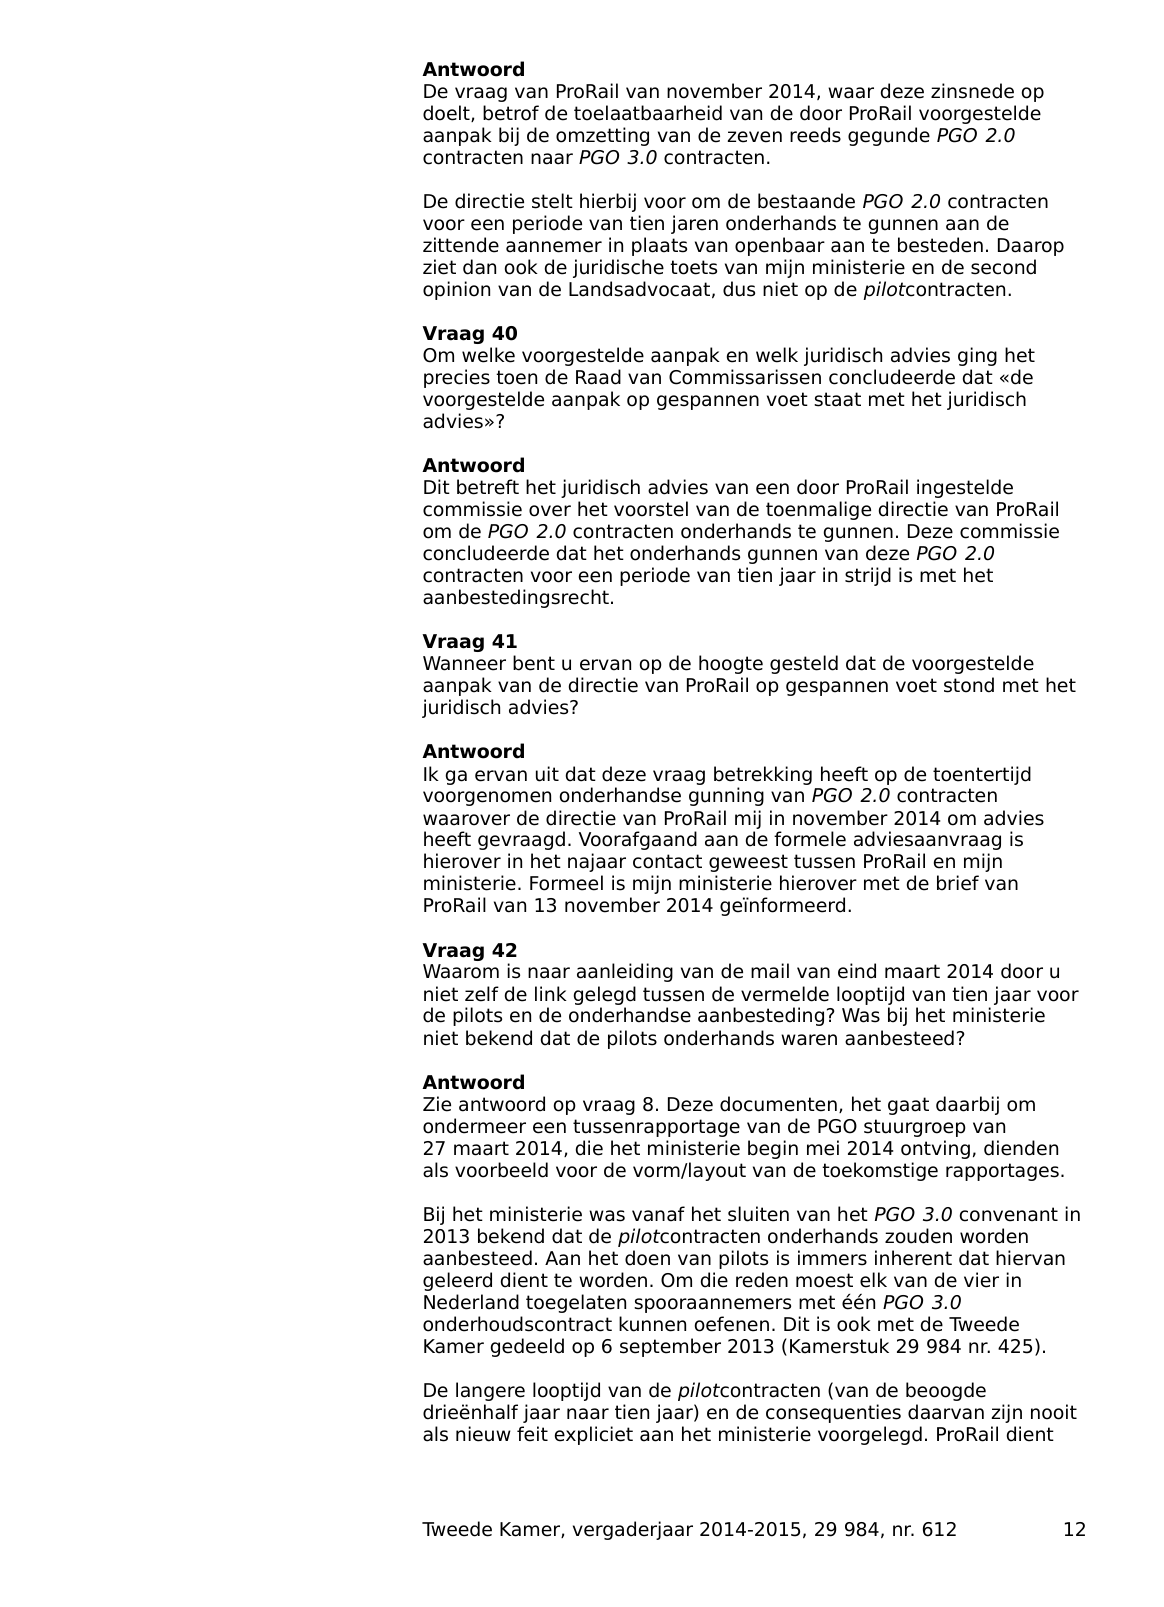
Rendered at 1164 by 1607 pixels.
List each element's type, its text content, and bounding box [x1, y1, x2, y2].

text De vraag van ProRail van november 2014, waar deze zinsnede op doelt, betrof de toelaatbaarheid van de door ProRail voorgestelde aanpak bij de omzetting van de zeven reeds gegunde PGO 2.0 contracten naar PGO 3.0 contracten. [422, 81, 1087, 169]
text Antwoord [422, 59, 1087, 81]
text Antwoord [422, 1072, 1087, 1093]
text Wanneer bent u ervan op de hoogte gesteld dat de voorgestelde aanpak van de directie van ProRail op gespannen voet stond met het juridisch advies? [422, 653, 1087, 719]
text Om welke voorgestelde aanpak en welk juridisch advies ging het precies toen de Raad van Commissarissen concludeerde dat «de voorgestelde aanpak op gespannen voet staat met het juridisch advies»? [422, 345, 1087, 433]
text Antwoord [422, 455, 1087, 477]
text Dit betreft het juridisch advies van een door ProRail ingestelde commissie over het voorstel van de toenmalige directie van ProRail om de PGO 2.0 contracten onderhands te gunnen. Deze commissie concludeerde dat het onderhands gunnen van deze PGO 2.0 contracten voor een periode van tien jaar in strijd is met het aanbestedingsrecht. [422, 477, 1087, 609]
text Ik ga ervan uit dat deze vraag betrekking heeft op de toentertijd voorgenomen onderhandse gunning van PGO 2.0 contracten waarover de directie van ProRail mij in november 2014 om advies heeft gevraagd. Voorafgaand aan de formele adviesaanvraag is hierover in het najaar contact geweest tussen ProRail en mijn ministerie. Formeel is mijn ministerie hierover met de brief van ProRail van 13 november 2014 geïnformeerd. [422, 763, 1087, 917]
text De directie stelt hierbij voor om de bestaande PGO 2.0 contracten voor een periode van tien jaren onderhands te gunnen aan de zittende aannemer in plaats van openbaar aan te besteden. Daarop ziet dan ook de juridische toets van mijn ministerie en de second opinion van de Landsadvocaat, dus niet op de pilotcontracten. [422, 191, 1087, 301]
text De langere looptijd van de pilotcontracten (van de beoogde drieënhalf jaar naar tien jaar) en de consequenties daarvan zijn nooit als nieuw feit expliciet aan het ministerie voorgelegd. ProRail dient [422, 1380, 1087, 1446]
text Zie antwoord op vraag 8. Deze documenten, het gaat daarbij om ondermeer een tussenrapportage van de PGO stuurgroep van 27 maart 2014, die het ministerie begin mei 2014 ontving, dienden als voorbeeld voor de vorm/layout van de toekomstige rapportages. [422, 1093, 1087, 1181]
text Vraag 40 [422, 323, 1087, 345]
text Vraag 41 [422, 631, 1087, 653]
text Waarom is naar aanleiding van de mail van eind maart 2014 door u niet zelf de link gelegd tussen de vermelde looptijd van tien jaar voor de pilots en de onderhandse aanbesteding? Was bij het ministerie niet bekend dat de pilots onderhands waren aanbesteed? [422, 961, 1087, 1049]
text Antwoord [422, 741, 1087, 763]
text Bij het ministerie was vanaf het sluiten van het PGO 3.0 convenant in 2013 bekend dat de pilotcontracten onderhands zouden worden aanbesteed. Aan het doen van pilots is immers inherent dat hiervan geleerd dient te worden. Om die reden moest elk van de vier in Nederland toegelaten spooraannemers met één PGO 3.0 onderhoudscontract kunnen oefenen. Dit is ook met de Tweede Kamer gedeeld op 6 september 2013 (Kamerstuk 29 984 nr. 425). [422, 1204, 1087, 1357]
text Vraag 42 [422, 939, 1087, 961]
